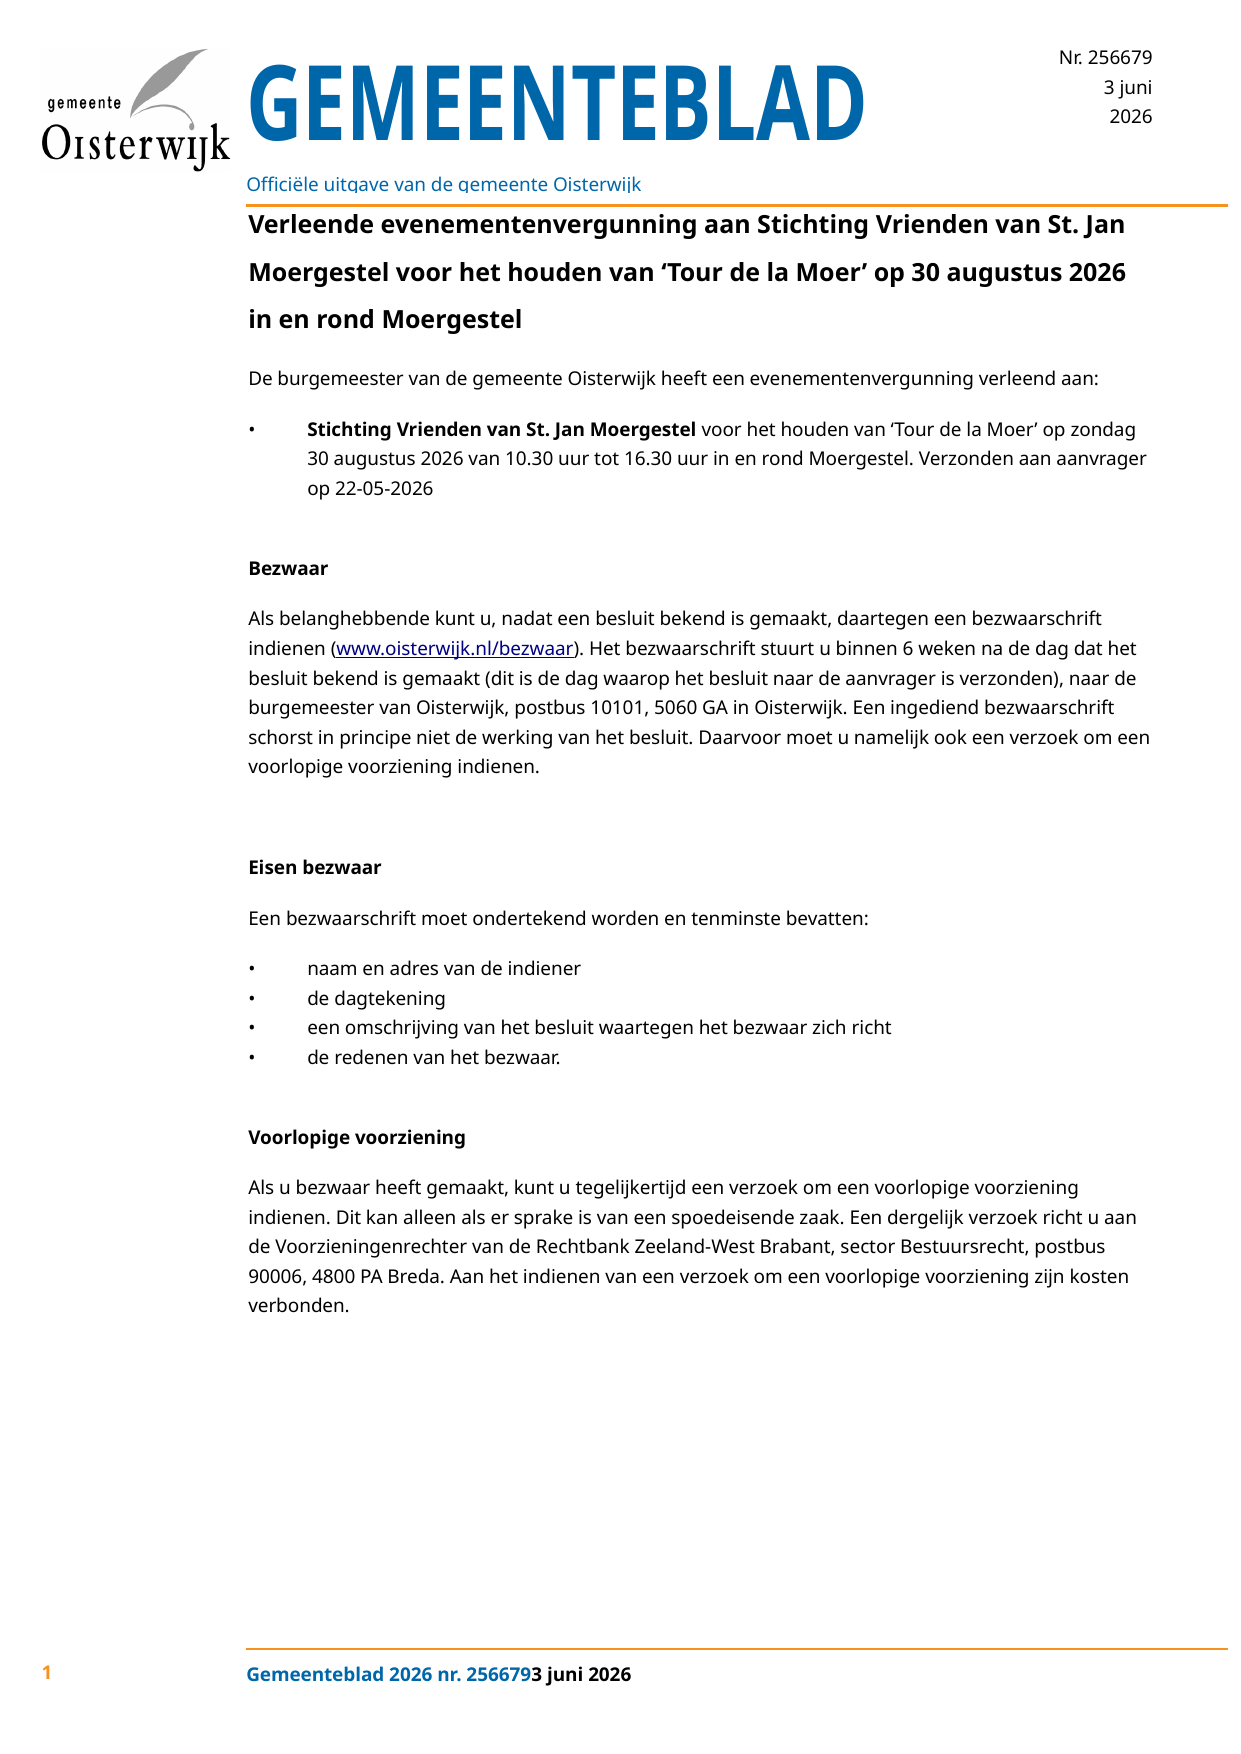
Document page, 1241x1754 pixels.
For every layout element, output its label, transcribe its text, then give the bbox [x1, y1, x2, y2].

text Bezwaar [248, 555, 1152, 581]
text Verleende evenementenvergunning aan Stichting Vrienden van St. Jan Moergestel voor het houden van ‘Tour de la Moer’ op 30 augustus 2026 in en rond Moergestel [248, 207, 1152, 336]
text Eisen bezwaar [248, 854, 1152, 880]
text Voorlopige voorziening [248, 1124, 1152, 1149]
list naam en adres van de indiener [248, 955, 1152, 981]
text Als belanghebbende kunt u, nadat een besluit bekend is gemaakt, daartegen een bezwaarschrift indienen (www.oisterwijk.nl/bezwaar). Het bezwaarschrift stuurt u binnen 6 weken na de dag dat het besluit bekend is gemaakt (dit is de dag waarop het besluit naar de aanvrager is verzonden), naar de burgemeester van Oisterwijk, postbus 10101, 5060 GA in Oisterwijk. Een ingediend bezwaarschrift schorst in principe niet de werking van het besluit. Daarvoor moet u namelijk ook een verzoek om een voorlopige voorziening indienen. [248, 606, 1152, 779]
picture [41, 47, 231, 172]
text Als u bezwaar heeft gemaakt, kunt u tegelijkertijd een verzoek om een voorlopige voorziening indienen. Dit kan alleen als er sprake is van een spoedeisende zaak. Een dergelijk verzoek richt u aan de Voorzieningenrechter van de Rechtbank Zeeland-West Brabant, sector Bestuursrecht, postbus 90006, 4800 PA Breda. Aan het indienen van een verzoek om een voorlopige voorziening zijn kosten verbonden. [248, 1174, 1152, 1318]
text De burgemeester van de gemeente Oisterwijk heeft een evenementenvergunning verleend aan: [248, 366, 1152, 391]
text Een bezwaarschrift moet ondertekend worden en tenminste bevatten: [248, 905, 1152, 930]
list een omschrijving van het besluit waartegen het bezwaar zich richt [248, 1014, 1152, 1040]
list de redenen van het bezwaar. [248, 1044, 1152, 1069]
list de dagtekening [248, 985, 1152, 1010]
list Stichting Vrienden van St. Jan Moergestel voor het houden van ‘Tour de la Moer’ op zondag 30 augustus 2026 van 10.30 uur tot 16.30 uur in en rond Moergestel. Verzonden aan aanvrager op 22-05-2026 [248, 416, 1152, 501]
